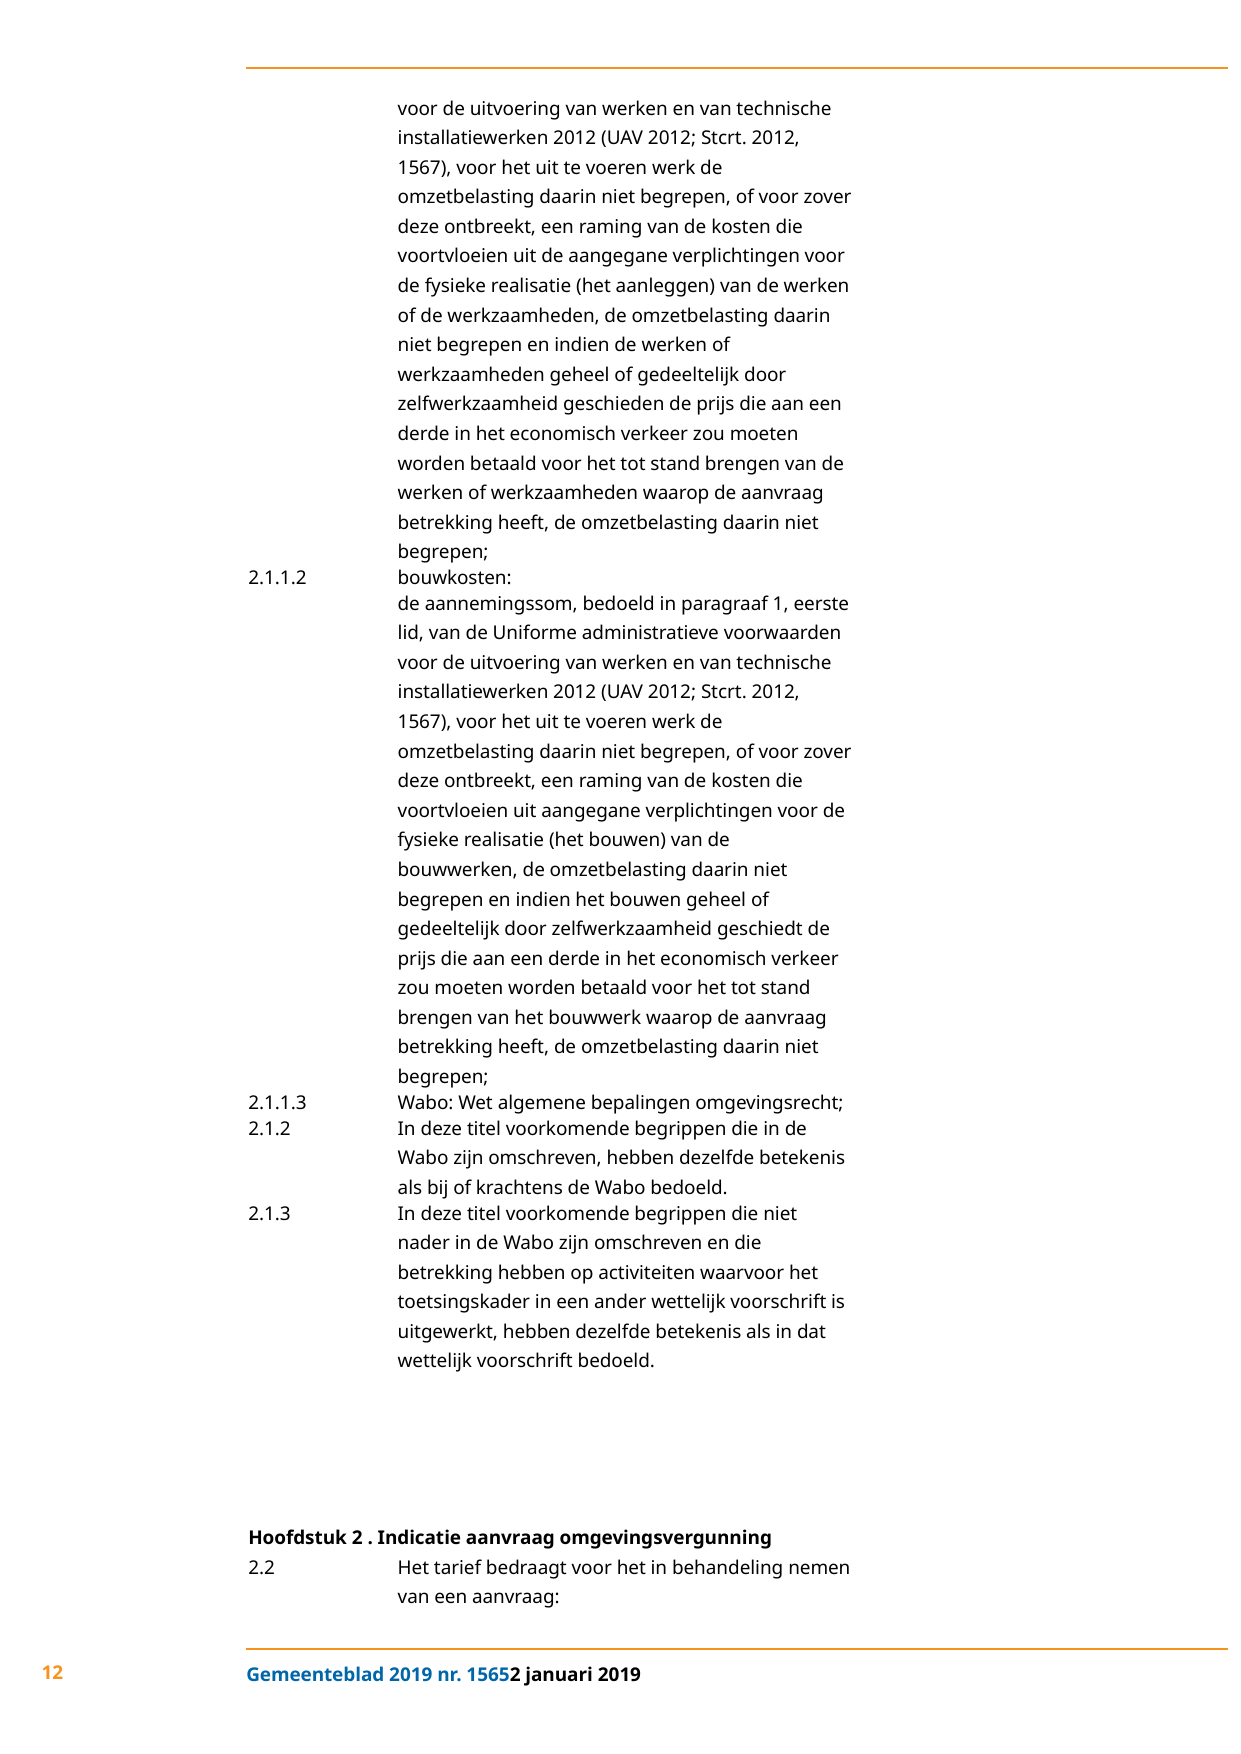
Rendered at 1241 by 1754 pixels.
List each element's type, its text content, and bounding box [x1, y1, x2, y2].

table_cell [1002, 1089, 1152, 1115]
table_cell 2.1.1.3 [248, 1089, 397, 1115]
table_cell [1002, 564, 1152, 590]
table_cell [1002, 590, 1152, 1089]
table_cell 2.1.2 [248, 1115, 397, 1200]
table_header [853, 1554, 1002, 1609]
table_cell [853, 95, 1002, 564]
table_cell bouwkosten: [398, 564, 852, 590]
table_cell [853, 1115, 1002, 1200]
table_cell Wabo: Wet algemene bepalingen omgevingsrecht; [398, 1089, 852, 1115]
table_cell [853, 564, 1002, 590]
table_cell [1002, 1115, 1152, 1200]
table_header [1002, 1554, 1152, 1609]
table_cell de aannemingssom, bedoeld in paragraaf 1, eerste lid, van de Uniforme administratieve voorwaarden voor de uitvoering van werken en van technische installatiewerken 2012 (UAV 2012; Stcrt. 2012, 1567), voor het uit te voeren werk de omzetbelasting daarin niet begrepen, of voor zover deze ontbreekt, een raming van de kosten die voortvloeien uit aangegane verplichtingen voor de fysieke realisatie (het bouwen) van de bouwwerken, de omzetbelasting daarin niet begrepen en indien het bouwen geheel of gedeeltelijk door zelfwerkzaamheid geschiedt de prijs die aan een derde in het economisch verkeer zou moeten worden betaald voor het tot stand brengen van het bouwwerk waarop de aanvraag betrekking heeft, de omzetbelasting daarin niet begrepen; [398, 590, 852, 1089]
table_cell [853, 1089, 1002, 1115]
table_header Het tarief bedraagt voor het in behandeling nemen van een aanvraag: [398, 1554, 852, 1609]
text Hoofdstuk 2 . Indicatie aanvraag omgevingsvergunning [248, 1524, 1152, 1550]
table_cell [1002, 1200, 1152, 1373]
picture [41, 47, 231, 172]
table_cell [853, 590, 1002, 1089]
table_cell voor de uitvoering van werken en van technische installatiewerken 2012 (UAV 2012; Stcrt. 2012, 1567), voor het uit te voeren werk de omzetbelasting daarin niet begrepen, of voor zover deze ontbreekt, een raming van de kosten die voortvloeien uit de aangegane verplichtingen voor de fysieke realisatie (het aanleggen) van de werken of de werkzaamheden, de omzetbelasting daarin niet begrepen en indien de werken of werkzaamheden geheel of gedeeltelijk door zelfwerkzaamheid geschieden de prijs die aan een derde in het economisch verkeer zou moeten worden betaald voor het tot stand brengen van de werken of werkzaamheden waarop de aanvraag betrekking heeft, de omzetbelasting daarin niet begrepen; [398, 95, 852, 564]
table_cell In deze titel voorkomende begrippen die niet nader in de Wabo zijn omschreven en die betrekking hebben op activiteiten waarvoor het toetsingskader in een ander wettelijk voorschrift is uitgewerkt, hebben dezelfde betekenis als in dat wettelijk voorschrift bedoeld. [398, 1200, 852, 1373]
table_cell [853, 1200, 1002, 1373]
table_cell [248, 590, 397, 1089]
table_cell [248, 95, 397, 564]
table_cell 2.1.3 [248, 1200, 397, 1373]
table_cell 2.1.1.2 [248, 564, 397, 590]
table_header 2.2 [248, 1554, 397, 1609]
table_cell [1002, 95, 1152, 564]
table_cell In deze titel voorkomende begrippen die in de Wabo zijn omschreven, hebben dezelfde betekenis als bij of krachtens de Wabo bedoeld. [398, 1115, 852, 1200]
